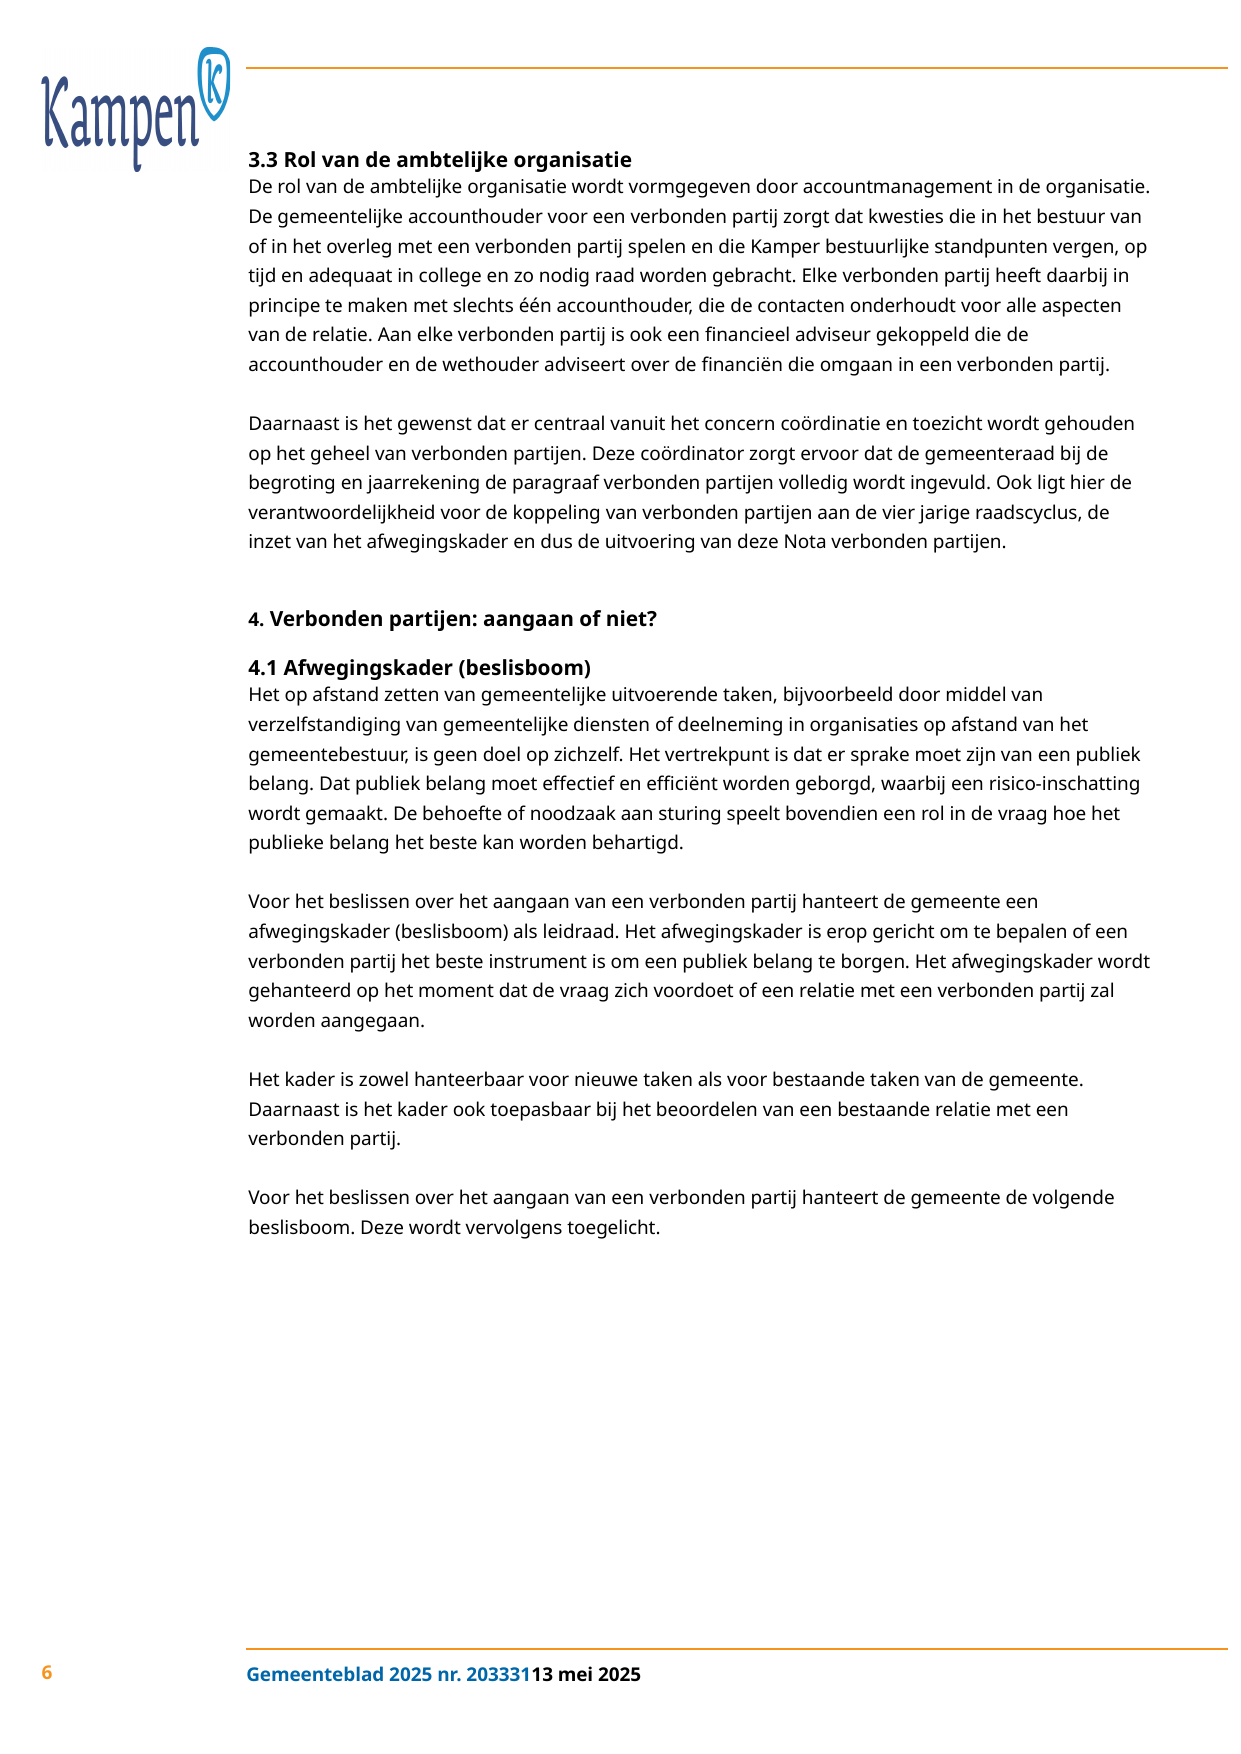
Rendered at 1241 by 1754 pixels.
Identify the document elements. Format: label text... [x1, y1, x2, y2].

text 4.1 Afwegingskader (beslisboom) [248, 653, 1152, 682]
text Het op afstand zetten van gemeentelijke uitvoerende taken, bijvoorbeeld door middel van verzelfstandiging van gemeentelijke diensten of deelneming in organisaties op afstand van het gemeentebestuur, is geen doel op zichzelf. Het vertrekpunt is dat er sprake moet zijn van een publiek belang. Dat publiek belang moet effectief en efficiënt worden geborgd, waarbij een risico-inschatting wordt gemaakt. De behoefte of noodzaak aan sturing speelt bovendien een rol in de vraag hoe het publieke belang het beste kan worden behartigd. [248, 682, 1152, 855]
text De rol van de ambtelijke organisatie wordt vormgegeven door accountmanagement in de organisatie. De gemeentelijke accounthouder voor een verbonden partij zorgt dat kwesties die in het bestuur van of in het overleg met een verbonden partij spelen en die Kamper bestuurlijke standpunten vergen, op tijd en adequaat in college en zo nodig raad worden gebracht. Elke verbonden partij heeft daarbij in principe te maken met slechts één accounthouder, die de contacten onderhoudt voor alle aspecten van de relatie. Aan elke verbonden partij is ook een financieel adviseur gekoppeld die de accounthouder en de wethouder adviseert over de financiën die omgaan in een verbonden partij. [248, 174, 1152, 377]
text Voor het beslissen over het aangaan van een verbonden partij hanteert de gemeente een afwegingskader (beslisboom) als leidraad. Het afwegingskader is erop gericht om te bepalen of een verbonden partij het beste instrument is om een publiek belang te borgen. Het afwegingskader wordt gehanteerd op het moment dat de vraag zich voordoet of een relatie met een verbonden partij zal worden aangegaan. [248, 889, 1152, 1033]
text Voor het beslissen over het aangaan van een verbonden partij hanteert de gemeente de volgende beslisboom. Deze wordt vervolgens toegelicht. [248, 1184, 1152, 1240]
text Het kader is zowel hanteerbaar voor nieuwe taken als voor bestaande taken van de gemeente. Daarnaast is het kader ook toepasbaar bij het beoordelen van een bestaande relatie met een verbonden partij. [248, 1066, 1152, 1151]
text 4. Verbonden partijen: aangaan of niet? [248, 604, 1152, 632]
text 3.3 Rol van de ambtelijke organisatie [248, 145, 1152, 174]
text Daarnaast is het gewenst dat er centraal vanuit het concern coördinatie en toezicht wordt gehouden op het geheel van verbonden partijen. Deze coördinator zorgt ervoor dat de gemeenteraad bij de begroting en jaarrekening de paragraaf verbonden partijen volledig wordt ingevuld. Ook ligt hier de verantwoordelijkheid voor de koppeling van verbonden partijen aan de vier jarige raadscyclus, de inzet van het afwegingskader en dus de uitvoering van deze Nota verbonden partijen. [248, 410, 1152, 554]
picture [41, 47, 231, 172]
